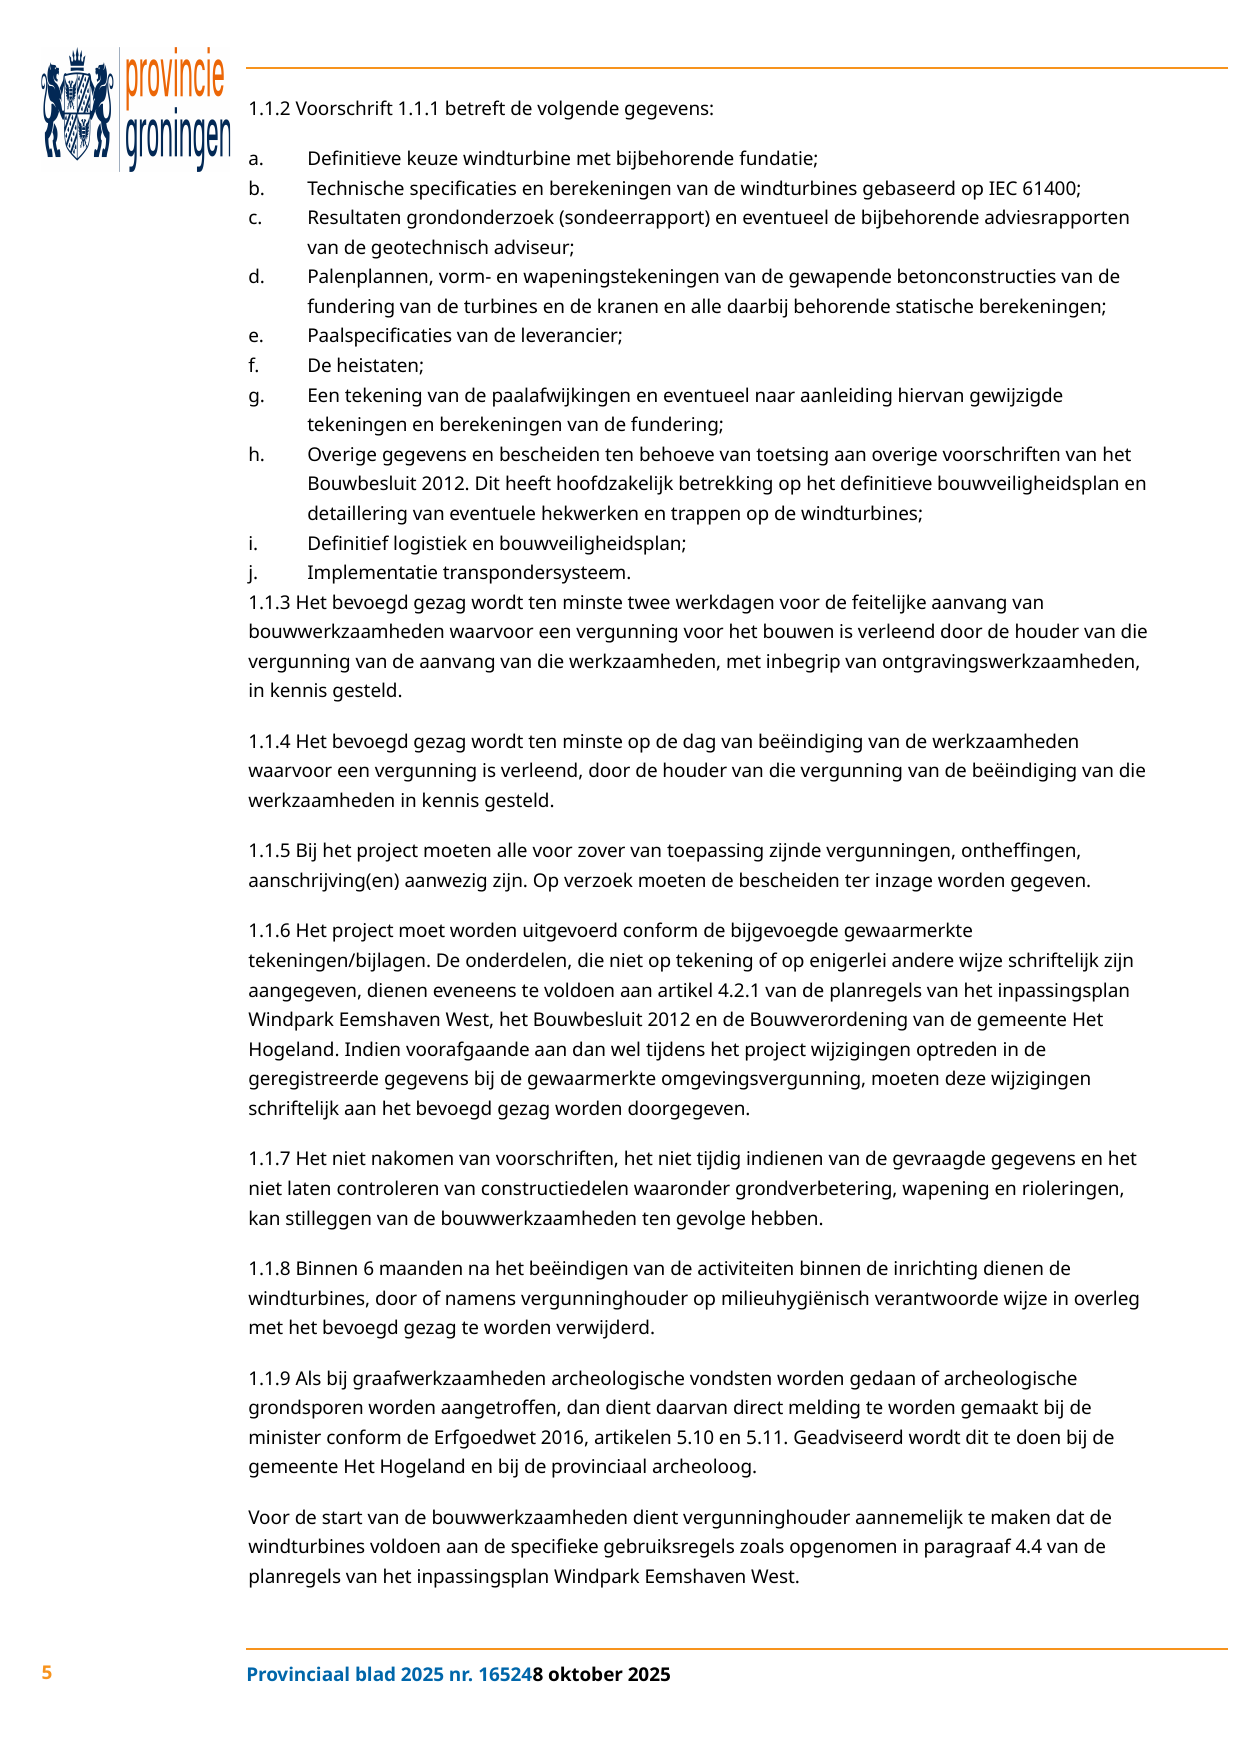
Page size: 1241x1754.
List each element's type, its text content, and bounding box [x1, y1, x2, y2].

list Overige gegevens en bescheiden ten behoeve van toetsing aan overige voorschriften van het Bouwbesluit 2012. Dit heeft hoofdzakelijk betrekking op het definitieve bouwveiligheidsplan en detaillering van eventuele hekwerken en trappen op de windturbines; [248, 441, 1152, 526]
text 1.1.3 Het bevoegd gezag wordt ten minste twee werkdagen voor de feitelijke aanvang van bouwwerkzaamheden waarvoor een vergunning voor het bouwen is verleend door de houder van die vergunning van de aanvang van die werkzaamheden, met inbegrip van ontgravingswerkzaamheden, in kennis gesteld. [248, 589, 1152, 703]
list Een tekening van de paalafwijkingen en eventueel naar aanleiding hiervan gewijzigde tekeningen en berekeningen van de fundering; [248, 382, 1152, 437]
text Voor de start van de bouwwerkzaamheden dient vergunninghouder aannemelijk te maken dat de windturbines voldoen aan de specifieke gebruiksregels zoals opgenomen in paragraaf 4.4 van de planregels van het inpassingsplan Windpark Eemshaven West. [248, 1504, 1152, 1589]
list Implementatie transpondersysteem. [248, 559, 1152, 585]
text 1.1.6 Het project moet worden uitgevoerd conform de bijgevoegde gewaarmerkte tekeningen/bijlagen. De onderdelen, die niet op tekening of op enigerlei andere wijze schriftelijk zijn aangegeven, dienen eveneens te voldoen aan artikel 4.2.1 van de planregels van het inpassingsplan Windpark Eemshaven West, het Bouwbesluit 2012 en de Bouwverordening van de gemeente Het Hogeland. Indien voorafgaande aan dan wel tijdens het project wijzigingen optreden in de geregistreerde gegevens bij de gewaarmerkte omgevingsvergunning, moeten deze wijzigingen schriftelijk aan het bevoegd gezag worden doorgegeven. [248, 918, 1152, 1121]
picture [41, 47, 231, 172]
text 1.1.8 Binnen 6 maanden na het beëindigen van de activiteiten binnen de inrichting dienen de windturbines, door of namens vergunninghouder op milieuhygiënisch verantwoorde wijze in overleg met het bevoegd gezag te worden verwijderd. [248, 1255, 1152, 1340]
list Resultaten grondonderzoek (sondeerrapport) en eventueel de bijbehorende adviesrapporten van de geotechnisch adviseur; [248, 204, 1152, 260]
list Paalspecificaties van de leverancier; [248, 323, 1152, 348]
text 1.1.4 Het bevoegd gezag wordt ten minste op de dag van beëindiging van de werkzaamheden waarvoor een vergunning is verleend, door de houder van die vergunning van de beëindiging van die werkzaamheden in kennis gesteld. [248, 728, 1152, 813]
list Palenplannen, vorm- en wapeningstekeningen van de gewapende betonconstructies van de fundering van de turbines en de kranen en alle daarbij behorende statische berekeningen; [248, 263, 1152, 319]
text 1.1.7 Het niet nakomen van voorschriften, het niet tijdig indienen van de gevraagde gegevens en het niet laten controleren van constructiedelen waaronder grondverbetering, wapening en rioleringen, kan stilleggen van de bouwwerkzaamheden ten gevolge hebben. [248, 1146, 1152, 1231]
list Definitieve keuze windturbine met bijbehorende fundatie; [248, 145, 1152, 171]
text 1.1.9 Als bij graafwerkzaamheden archeologische vondsten worden gedaan of archeologische grondsporen worden aangetroffen, dan dient daarvan direct melding te worden gemaakt bij de minister conform de Erfgoedwet 2016, artikelen 5.10 en 5.11. Geadviseerd wordt dit te doen bij de gemeente Het Hogeland en bij de provinciaal archeoloog. [248, 1365, 1152, 1479]
list De heistaten; [248, 352, 1152, 378]
text 1.1.5 Bij het project moeten alle voor zover van toepassing zijnde vergunningen, ontheffingen, aanschrijving(en) aanwezig zijn. Op verzoek moeten de bescheiden ter inzage worden gegeven. [248, 838, 1152, 893]
list Technische specificaties en berekeningen van de windturbines gebaseerd op IEC 61400; [248, 175, 1152, 201]
list Definitief logistiek en bouwveiligheidsplan; [248, 530, 1152, 556]
text 1.1.2 Voorschrift 1.1.1 betreft de volgende gegevens: [248, 95, 1152, 121]
